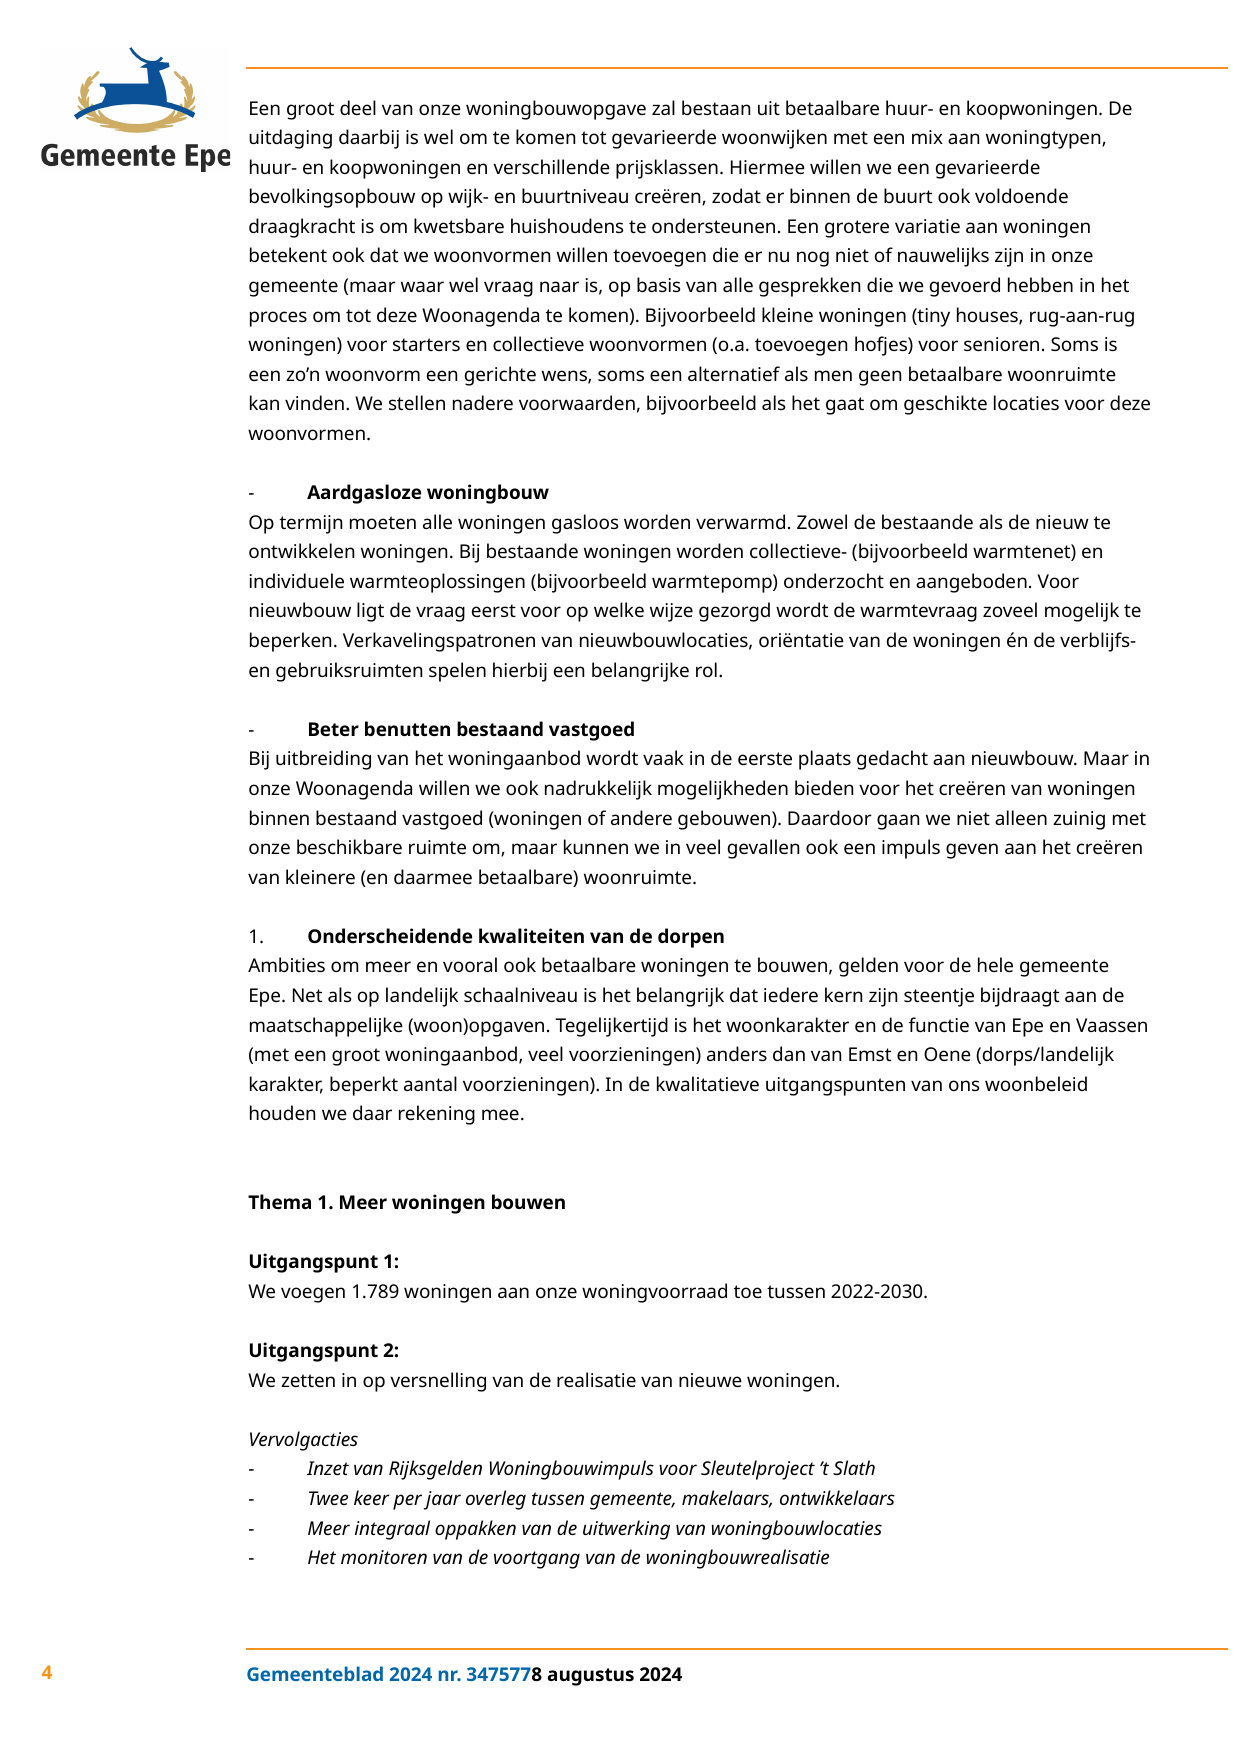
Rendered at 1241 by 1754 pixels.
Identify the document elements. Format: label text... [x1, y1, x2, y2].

text We zetten in op versnelling van de realisatie van nieuwe woningen. [248, 1367, 1152, 1393]
list Inzet van Rijksgelden Woningbouwimpuls voor Sleutelproject ’t Slath [248, 1456, 1152, 1481]
list Twee keer per jaar overleg tussen gemeente, makelaars, ontwikkelaars [248, 1485, 1152, 1511]
list Aardgasloze woningbouw [248, 479, 1152, 505]
list Onderscheidende kwaliteiten van de dorpen [248, 923, 1152, 949]
list Meer integraal oppakken van de uitwerking van woningbouwlocaties [248, 1515, 1152, 1541]
text Uitgangspunt 2: [248, 1337, 1152, 1363]
text Op termijn moeten alle woningen gasloos worden verwarmd. Zowel de bestaande als de nieuw te ontwikkelen woningen. Bij bestaande woningen worden collectieve- (bijvoorbeeld warmtenet) en individuele warmte­oplossingen (bijvoorbeeld warmtepomp) onderzocht en aangeboden. Voor nieuwbouw ligt de vraag eerst voor op welke wijze gezorgd wordt de warmtevraag zoveel mogelijk te beperken. Verkavelingspatronen van nieuwbouwlocaties, oriëntatie van de woningen én de verblijfs- en gebruiksruimten spelen hierbij een belangrijke rol. [248, 509, 1152, 683]
picture [41, 47, 231, 172]
list Beter benutten bestaand vastgoed [248, 716, 1152, 742]
text Een groot deel van onze woningbouwopgave zal bestaan uit betaalbare huur- en koopwoningen. De uitdaging daarbij is wel om te komen tot gevarieerde woonwijken met een mix aan woningtypen, huur- en koopwoningen en verschillende prijsklassen. Hiermee willen we een gevarieerde bevolkingsopbouw op wijk- en buurtniveau creëren, zodat er binnen de buurt ook voldoende draagkracht is om kwetsbare huishoudens te ondersteunen. Een grotere variatie aan woningen betekent ook dat we woonvormen willen toevoegen die er nu nog niet of nauwelijks zijn in onze gemeente (maar waar wel vraag naar is, op basis van alle gesprekken die we gevoerd hebben in het proces om tot deze Woonagenda te komen). Bijvoorbeeld kleine woningen (tiny houses, rug-aan-rug woningen) voor starters en collectieve woonvormen (o.a. toevoegen hofjes) voor senioren. Soms is een zo’n woonvorm een gerichte wens, soms een alternatief als men geen betaalbare woonruimte kan vinden. We stellen nadere voorwaarden, bijvoorbeeld als het gaat om geschikte locaties voor deze woonvormen. [248, 95, 1152, 446]
text We voegen 1.789 woningen aan onze woningvoorraad toe tussen 2022-2030. [248, 1278, 1152, 1304]
text Ambities om meer en vooral ook betaalbare woningen te bouwen, gelden voor de hele gemeente Epe. Net als op landelijk schaalniveau is het belangrijk dat iedere kern zijn steentje bijdraagt aan de maatschappelijke (woon)opgaven. Tegelijkertijd is het woonkarakter en de functie van Epe en Vaassen (met een groot woningaanbod, veel voorzieningen) anders dan van Emst en Oene (dorps/landelijk karakter, beperkt aantal voor­zieningen). In de kwalitatieve uitgangspunten van ons woonbeleid houden we daar rekening mee. [248, 953, 1152, 1126]
text Uitgangspunt 1: [248, 1248, 1152, 1274]
text Bij uitbreiding van het woningaanbod wordt vaak in de eerste plaats gedacht aan nieuwbouw. Maar in onze Woonagenda willen we ook nadrukkelijk mogelijkheden bieden voor het creëren van woningen binnen bestaand vastgoed (woningen of andere gebouwen). Daardoor gaan we niet alleen zuinig met onze beschikbare ruimte om, maar kunnen we in veel gevallen ook een impuls geven aan het creëren van kleinere (en daarmee betaalbare) woonruimte. [248, 746, 1152, 890]
list Het monitoren van de voortgang van de woningbouwrealisatie [248, 1544, 1152, 1570]
text Thema 1. Meer woningen bouwen [248, 1189, 1152, 1215]
text Vervolgacties [248, 1426, 1152, 1452]
